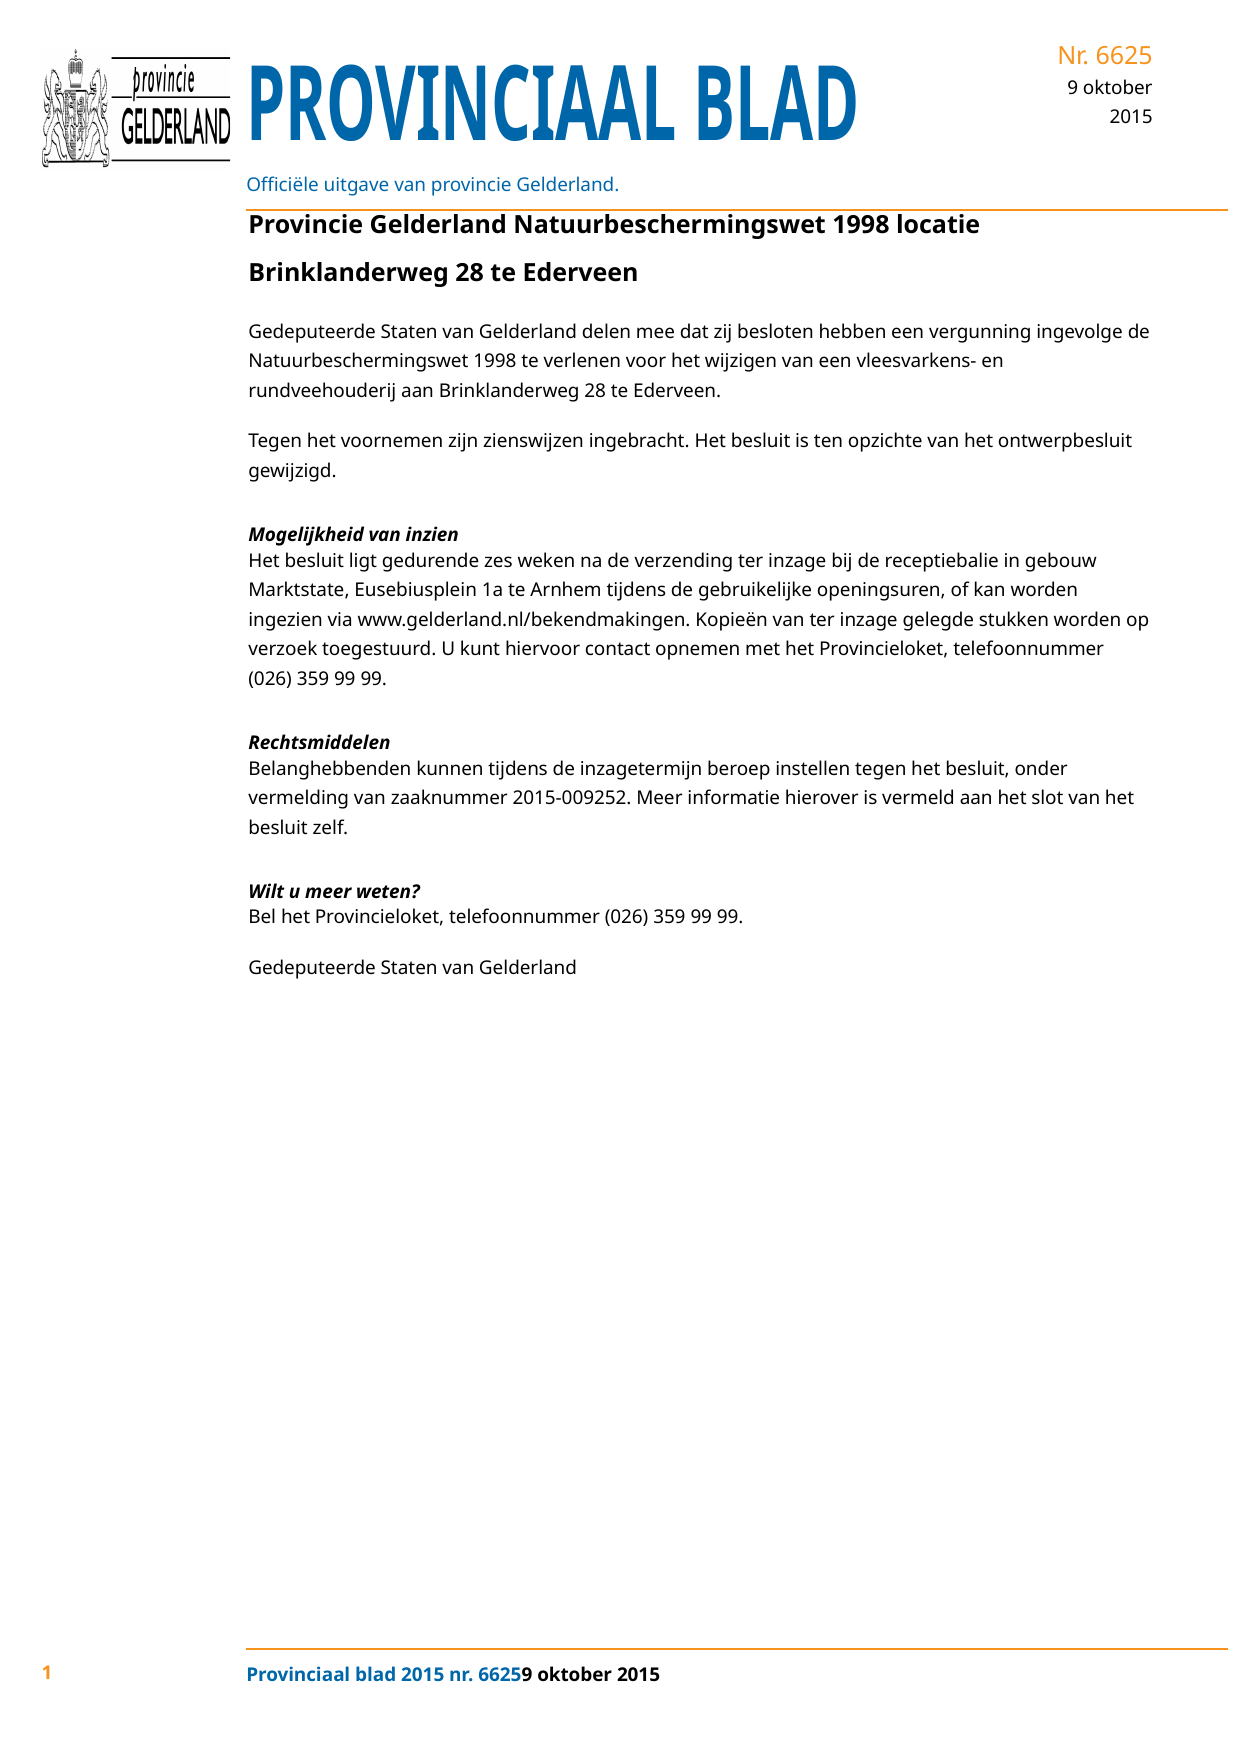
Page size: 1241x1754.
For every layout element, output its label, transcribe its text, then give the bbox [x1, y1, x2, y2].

text Provincie Gelderland Natuurbeschermingswet 1998 locatie Brinklanderweg 28 te Ederveen [248, 211, 1152, 288]
text Wilt u meer weten? [248, 878, 1152, 904]
text Belanghebbenden kunnen tijdens de inzagetermijn beroep instellen tegen het besluit, onder vermelding van zaaknummer 2015-009252. Meer informatie hierover is vermeld aan het slot van het besluit zelf. [248, 755, 1152, 840]
text Gedeputeerde Staten van Gelderland delen mee dat zij besloten hebben een vergunning ingevolge de Natuurbeschermingswet 1998 te verlenen voor het wijzigen van een vleesvarkens- en rundveehouderij aan Brinklanderweg 28 te Ederveen. [248, 318, 1152, 403]
text Gedeputeerde Staten van Gelderland [248, 954, 1152, 980]
text Mogelijkheid van inzien [248, 521, 1152, 547]
text Rechtsmiddelen [248, 729, 1152, 755]
text Bel het Provincieloket, telefoonnummer (026) 359 99 99. [248, 904, 1152, 929]
picture [41, 47, 231, 172]
text Tegen het voornemen zijn zienswijzen ingebracht. Het besluit is ten opzichte van het ontwerpbesluit gewijzigd. [248, 427, 1152, 483]
text Het besluit ligt gedurende zes weken na de verzending ter inzage bij de receptiebalie in gebouw Marktstate, Eusebiusplein 1a te Arnhem tijdens de gebruikelijke openingsuren, of kan worden ingezien via www.gelderland.nl/bekendmakingen. Kopieën van ter inzage gelegde stukken worden op verzoek toegestuurd. U kunt hiervoor contact opnemen met het Provincieloket, telefoonnummer (026) 359 99 99. [248, 547, 1152, 691]
